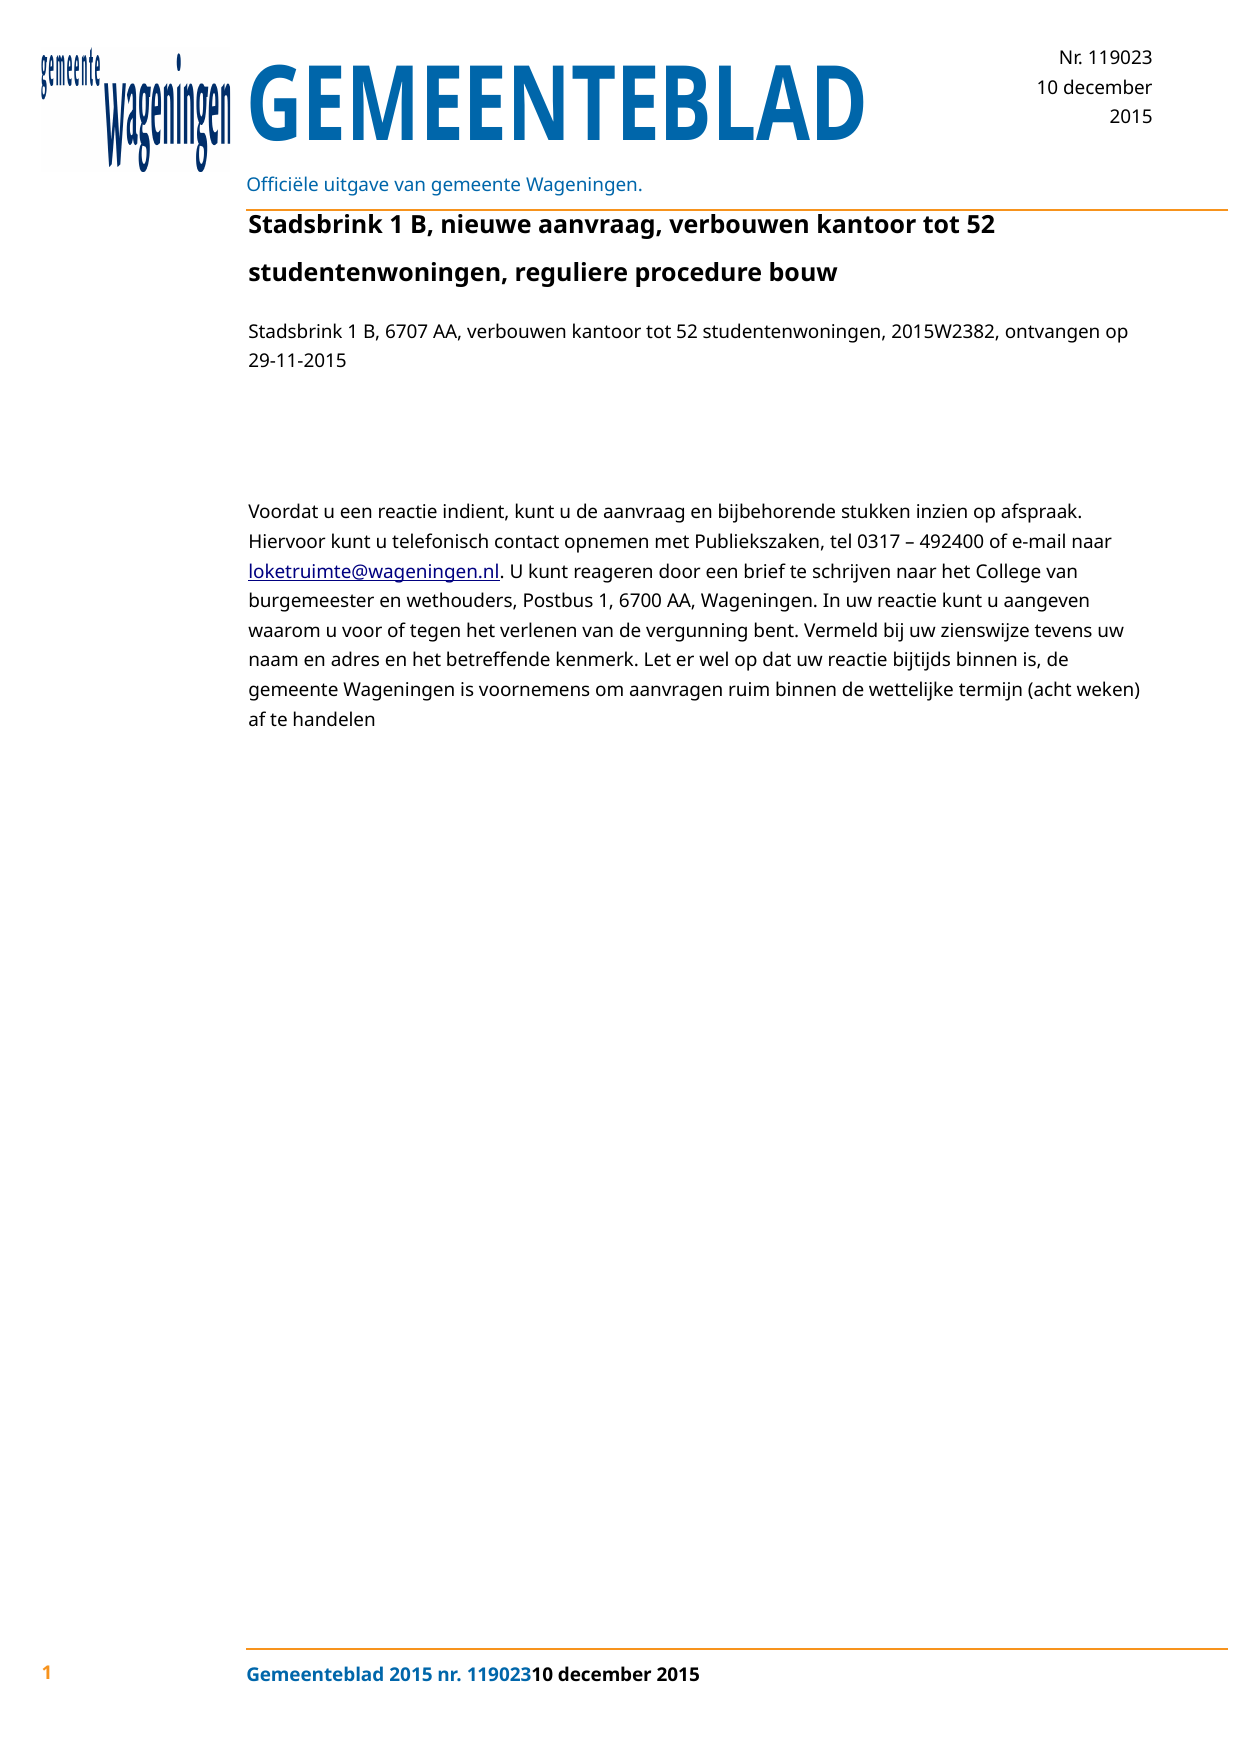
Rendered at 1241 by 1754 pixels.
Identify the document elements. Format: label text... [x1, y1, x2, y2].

text Stadsbrink 1 B, nieuwe aanvraag, verbouwen kantoor tot 52 studentenwoningen, reguliere procedure bouw [248, 211, 1152, 288]
text Stadsbrink 1 B, 6707 AA, verbouwen kantoor tot 52 studentenwoningen, 2015W2382, ontvangen op 29-11-2015 [248, 318, 1152, 373]
text Voordat u een reactie indient, kunt u de aanvraag en bijbehorende stukken inzien op afspraak. Hiervoor kunt u telefonisch contact opnemen met Publiekszaken, tel 0317 – 492400 of e-mail naar loketruimte@wageningen.nl. U kunt reageren door een brief te schrijven naar het College van burgemeester en wethouders, Postbus 1, 6700 AA, Wageningen. In uw reactie kunt u aangeven waarom u voor of tegen het verlenen van de vergunning bent. Vermeld bij uw zienswijze tevens uw naam en adres en het betreffende kenmerk. Let er wel op dat uw reactie bijtijds binnen is, de gemeente Wageningen is voornemens om aanvragen ruim binnen de wettelijke termijn (acht weken) af te handelen [248, 499, 1152, 732]
picture [41, 47, 231, 172]
